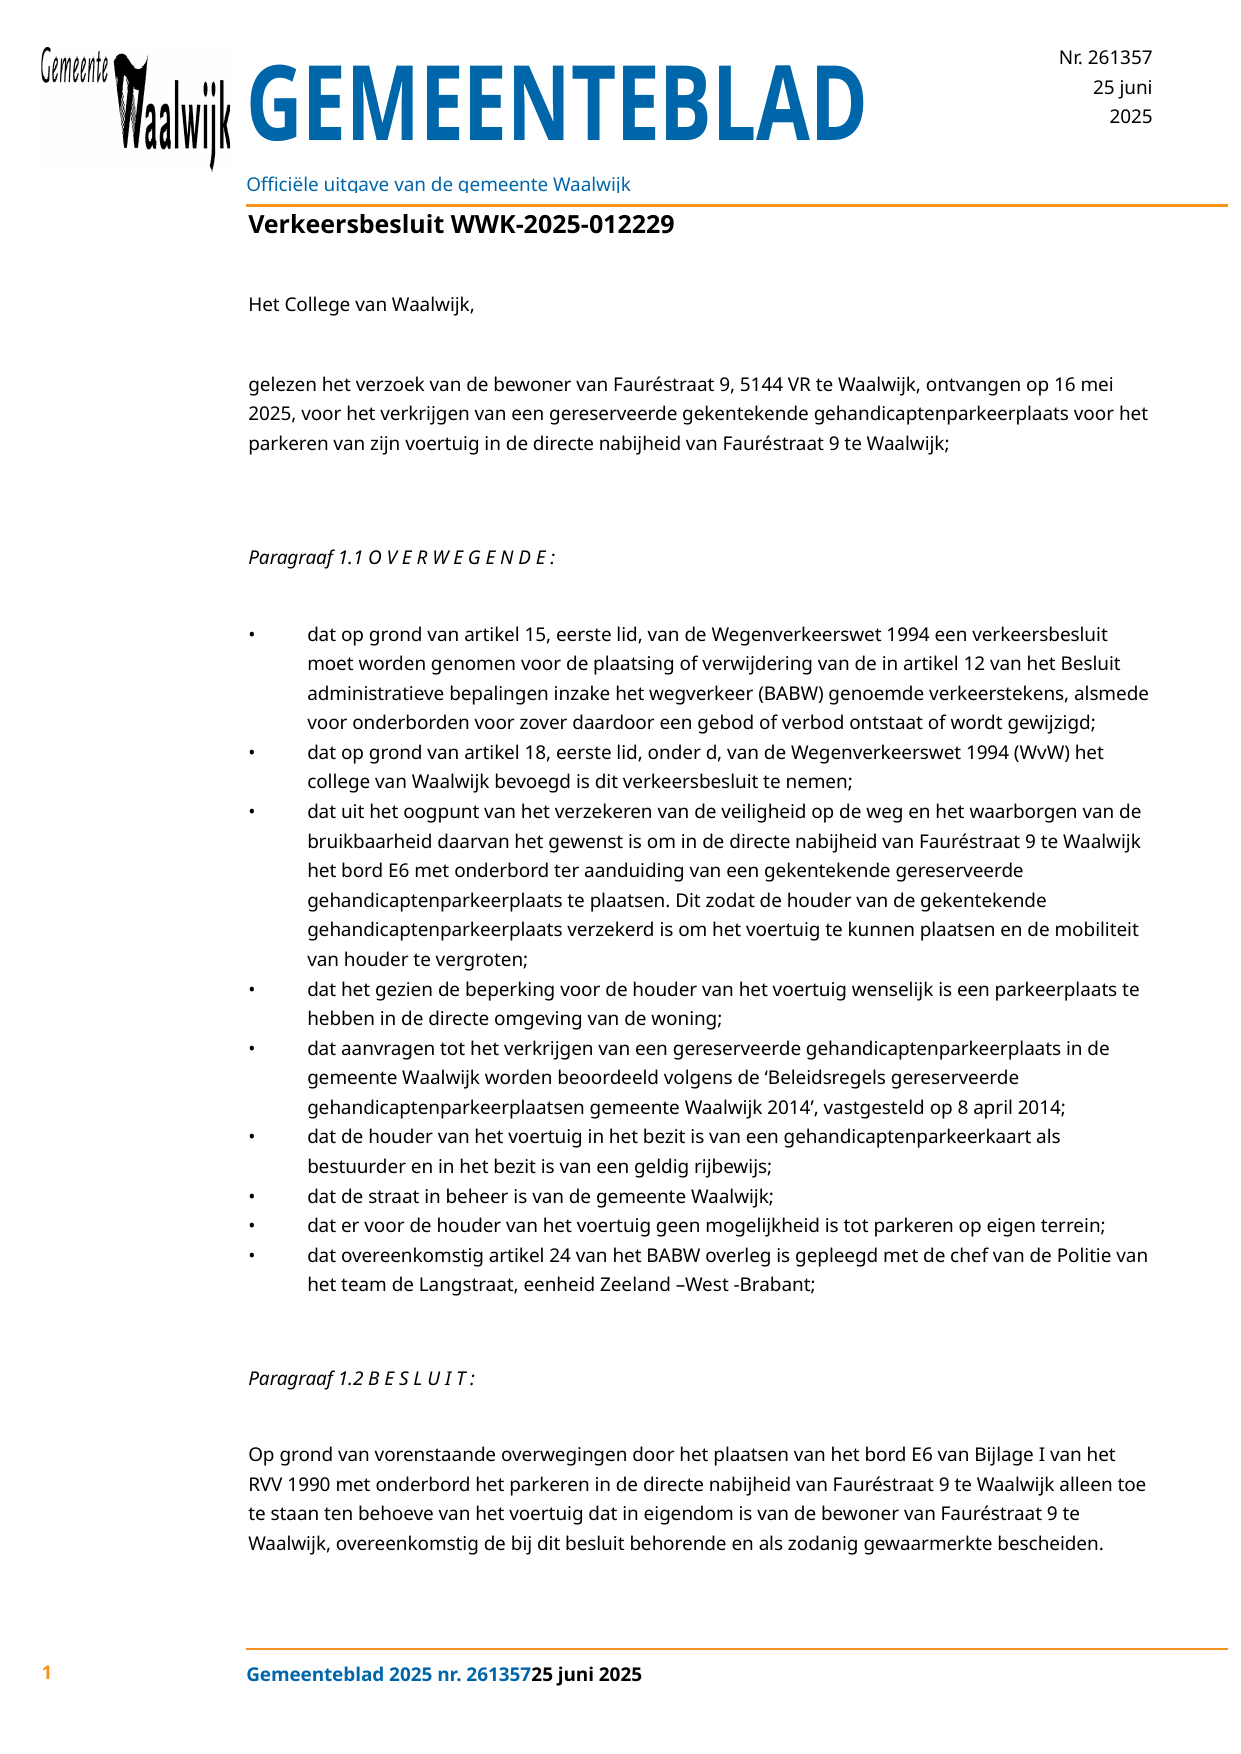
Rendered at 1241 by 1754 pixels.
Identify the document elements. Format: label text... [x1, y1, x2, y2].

list dat op grond van artikel 18, eerste lid, onder d, van de Wegenverkeerswet 1994 (WvW) het college van Waalwijk bevoegd is dit verkeersbesluit te nemen; [248, 739, 1152, 794]
text Paragraaf 1.2 B E S L U I T : [248, 1365, 1152, 1391]
list dat overeenkomstig artikel 24 van het BABW overleg is gepleegd met de chef van de Politie van het team de Langstraat, eenheid Zeeland –West -Brabant; [248, 1242, 1152, 1297]
text Verkeersbesluit WWK-2025-012229 [248, 207, 1152, 241]
list dat de straat in beheer is van de gemeente Waalwijk; [248, 1183, 1152, 1208]
list dat er voor de houder van het voertuig geen mogelijkheid is tot parkeren op eigen terrein; [248, 1212, 1152, 1238]
list dat aanvragen tot het verkrijgen van een gereserveerde gehandicaptenparkeerplaats in de gemeente Waalwijk worden beoordeeld volgens de ‘Beleidsregels gereserveerde gehandicaptenparkeerplaatsen gemeente Waalwijk 2014’, vastgesteld op 8 april 2014; [248, 1035, 1152, 1120]
text Paragraaf 1.1 O V E R W E G E N D E : [248, 544, 1152, 570]
text Het College van Waalwijk, [248, 291, 1152, 317]
list dat de houder van het voertuig in het bezit is van een gehandicaptenparkeerkaart als bestuurder en in het bezit is van een geldig rijbewijs; [248, 1124, 1152, 1179]
text Op grond van vorenstaande overwegingen door het plaatsen van het bord E6 van Bijlage I van het RVV 1990 met onderbord het parkeren in de directe nabijheid van Fauréstraat 9 te Waalwijk alleen toe te staan ten behoeve van het voertuig dat in eigendom is van de bewoner van Fauréstraat 9 te Waalwijk, overeenkomstig de bij dit besluit behorende en als zodanig gewaarmerkte bescheiden. [248, 1441, 1152, 1556]
picture [41, 47, 231, 172]
list dat het gezien de beperking voor de houder van het voertuig wenselijk is een parkeerplaats te hebben in de directe omgeving van de woning; [248, 976, 1152, 1031]
list dat op grond van artikel 15, eerste lid, van de Wegenverkeerswet 1994 een verkeersbesluit moet worden genomen voor de plaatsing of verwijdering van de in artikel 12 van het Besluit administratieve bepalingen inzake het wegverkeer (BABW) genoemde verkeerstekens, alsmede voor onderborden voor zover daardoor een gebod of verbod ontstaat of wordt gewijzigd; [248, 621, 1152, 735]
text gelezen het verzoek van de bewoner van Fauréstraat 9, 5144 VR te Waalwijk, ontvangen op 16 mei 2025, voor het verkrijgen van een gereserveerde gekentekende gehandicaptenparkeerplaats voor het parkeren van zijn voertuig in de directe nabijheid van Fauréstraat 9 te Waalwijk; [248, 371, 1152, 456]
list dat uit het oogpunt van het verzekeren van de veiligheid op de weg en het waarborgen van de bruikbaarheid daarvan het gewenst is om in de directe nabijheid van Fauréstraat 9 te Waalwijk het bord E6 met onderbord ter aanduiding van een gekentekende gereserveerde gehandicaptenparkeerplaats te plaatsen. Dit zodat de houder van de gekentekende gehandicaptenparkeerplaats verzekerd is om het voertuig te kunnen plaatsen en de mobiliteit van houder te vergroten; [248, 798, 1152, 972]
